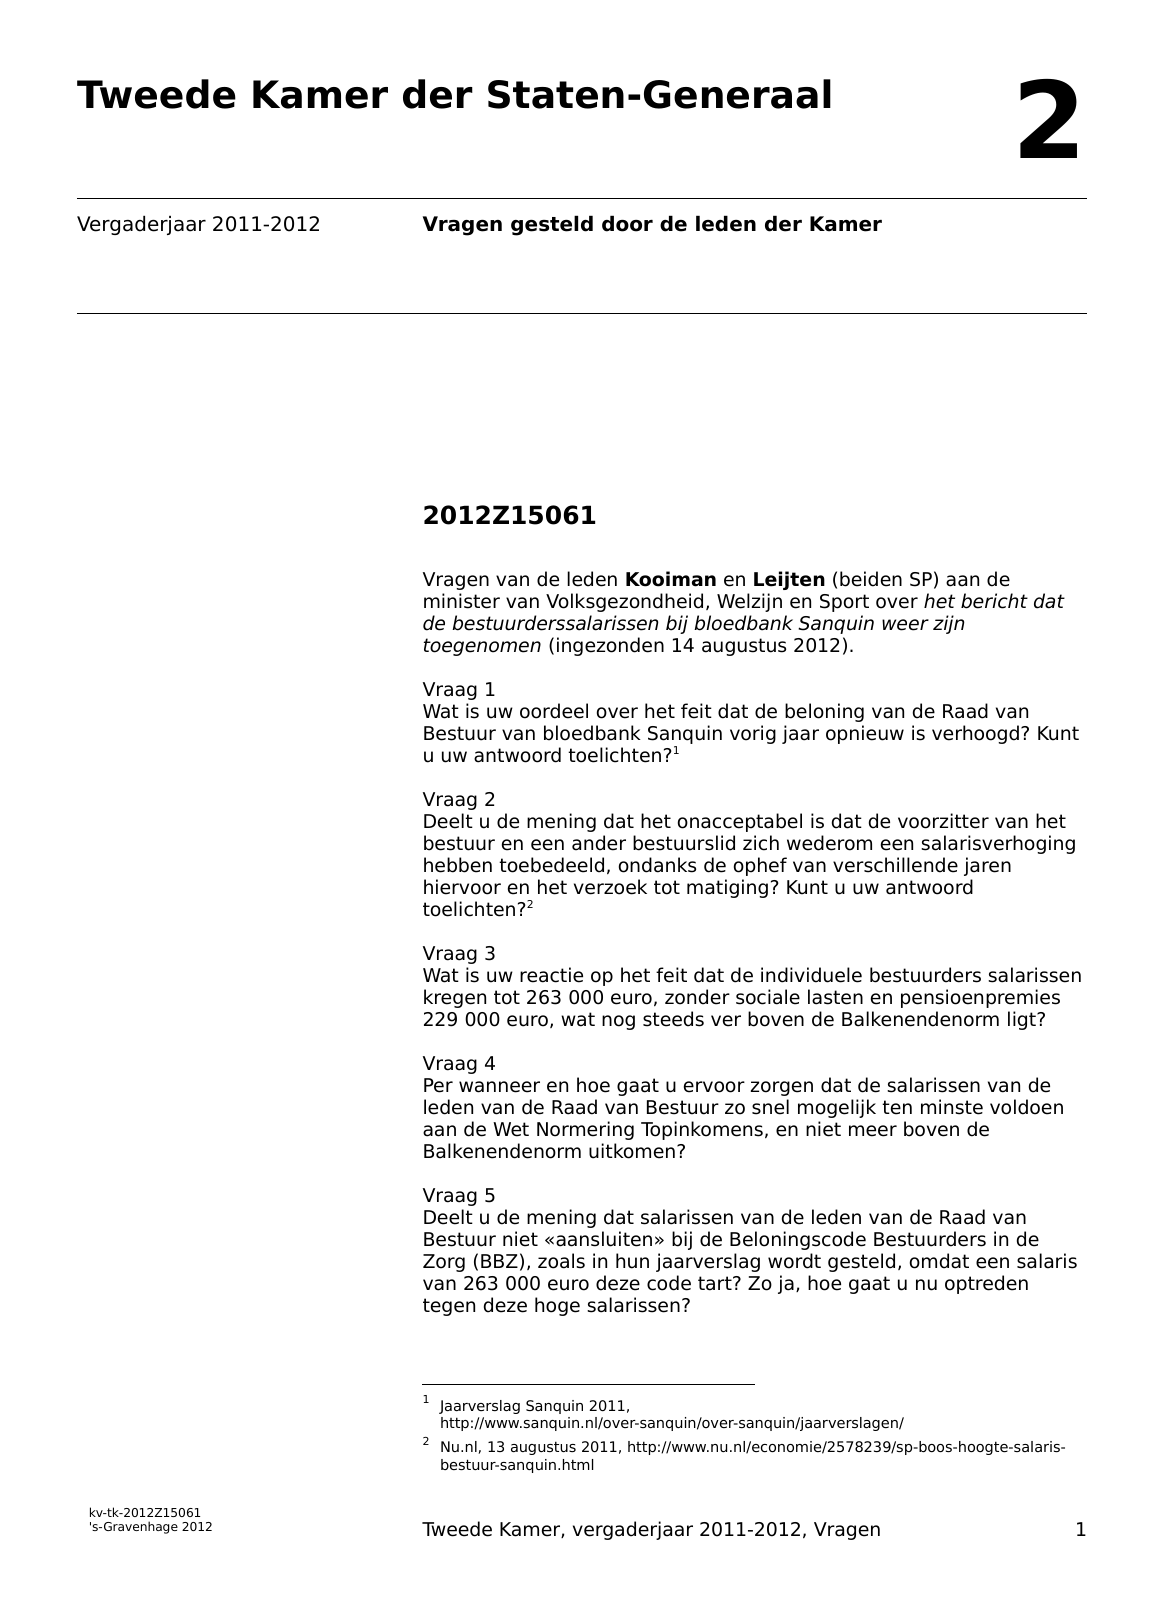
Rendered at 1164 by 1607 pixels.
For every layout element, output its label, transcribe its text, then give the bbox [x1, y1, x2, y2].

table_header 2 [886, 59, 1087, 198]
text Deelt u de mening dat het onacceptabel is dat de voorzitter van het bestuur en een ander bestuurslid zich wederom een salarisverhoging hebben toebedeeld, ondanks de ophef van verschillende jaren hiervoor en het verzoek tot matiging? Kunt u uw antwoord toelichten? [422, 811, 1087, 921]
text Per wanneer en hoe gaat u ervoor zorgen dat de salarissen van de leden van de Raad van Bestuur zo snel mogelijk ten minste voldoen aan de Wet Normering Topinkomens, en niet meer boven de Balkenendenorm uitkomen? [422, 1075, 1087, 1163]
table_cell Vragen gesteld door de leden der Kamer [422, 199, 1087, 313]
table_header Tweede Kamer der Staten-Generaal [77, 59, 886, 198]
text Nu.nl, 13 augustus 2011, http://www.nu.nl/economie/2578239/sp-boos-hoogte-salaris-bestuur-sanquin.html [422, 1435, 1087, 1474]
text Deelt u de mening dat salarissen van de leden van de Raad van Bestuur niet «aansluiten» bij de Beloningscode Bestuurders in de Zorg (BBZ), zoals in hun jaarverslag wordt gesteld, omdat een salaris van 263 000 euro deze code tart? Zo ja, hoe gaat u nu optreden tegen deze hoge salarissen? [422, 1207, 1087, 1317]
text kv-tk-2012Z15061 [88, 1506, 323, 1520]
table_cell Vergaderjaar 2011-2012 [77, 199, 422, 313]
text Wat is uw reactie op het feit dat de individuele bestuurders salarissen kregen tot 263 000 euro, zonder sociale lasten en pensioenpremies 229 000 euro, wat nog steeds ver boven de Balkenendenorm ligt? [422, 965, 1087, 1031]
text Jaarverslag Sanquin 2011, http://www.sanquin.nl/over-sanquin/over-sanquin/jaarverslagen/ [422, 1393, 1087, 1432]
text Vraag 5 [422, 1185, 1087, 1207]
text Vraag 3 [422, 943, 1087, 965]
text Vragen van de leden Kooiman en Leijten (beiden SP) aan de minister van Volksgezondheid, Welzijn en Sport over het bericht dat de bestuurderssalarissen bij bloedbank Sanquin weer zijn toegenomen (ingezonden 14 augustus 2012). [422, 569, 1087, 657]
text Vraag 2 [422, 789, 1087, 811]
text Vraag 4 [422, 1053, 1087, 1075]
text Wat is uw oordeel over het feit dat de beloning van de Raad van Bestuur van bloedbank Sanquin vorig jaar opnieuw is verhoogd? Kunt u uw antwoord toelichten? [422, 701, 1087, 767]
text 's-Gravenhage 2012 [88, 1520, 323, 1534]
text 2012Z15061 [422, 501, 1087, 531]
text Vraag 1 [422, 679, 1087, 701]
